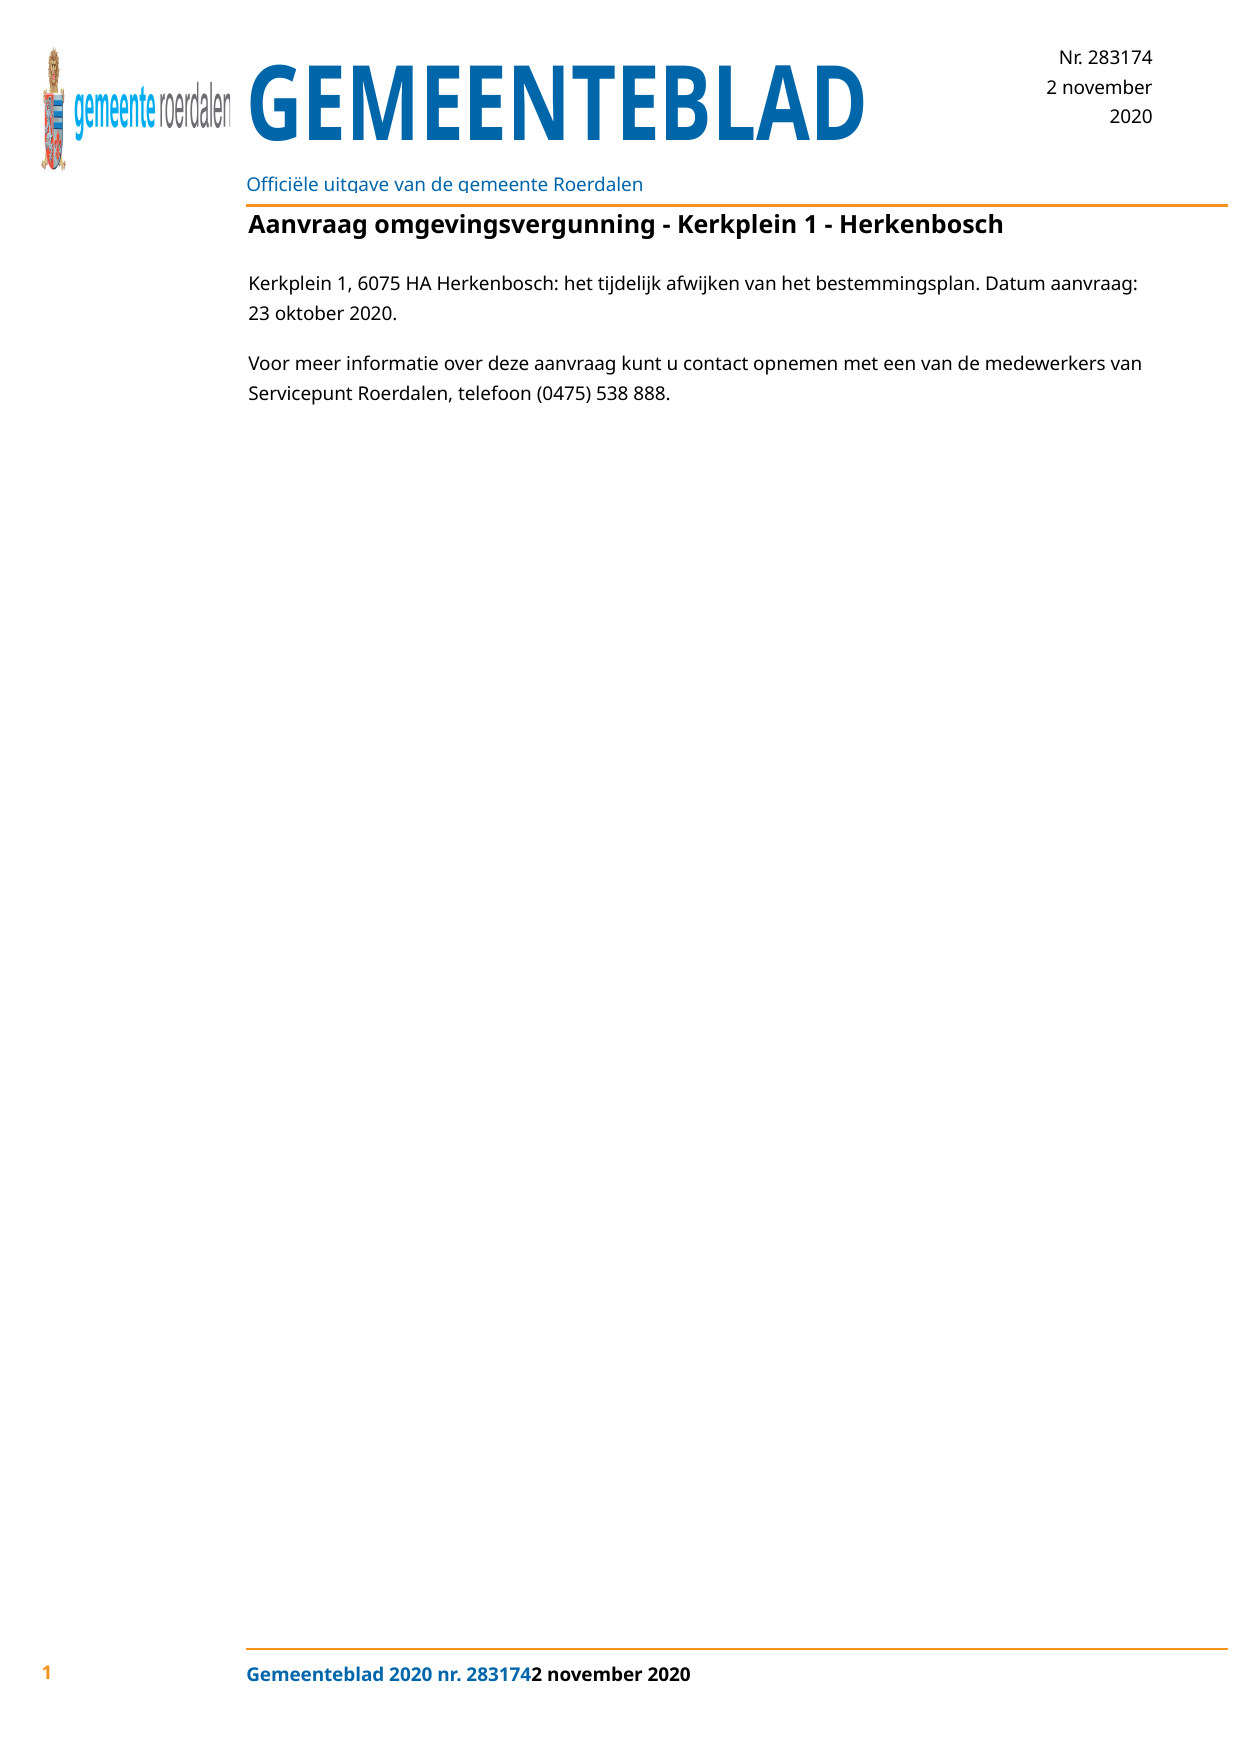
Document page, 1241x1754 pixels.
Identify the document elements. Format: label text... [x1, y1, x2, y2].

text Voor meer informatie over deze aanvraag kunt u contact opnemen met een van de medewerkers van Servicepunt Roerdalen, telefoon (0475) 538 888. [248, 350, 1152, 406]
text Kerkplein 1, 6075 HA Herkenbosch: het tijdelijk afwijken van het bestemmingsplan. Datum aanvraag: 23 oktober 2020. [248, 270, 1152, 326]
text Aanvraag omgevingsvergunning - Kerkplein 1 - Herkenbosch [248, 207, 1152, 241]
picture [41, 47, 231, 172]
